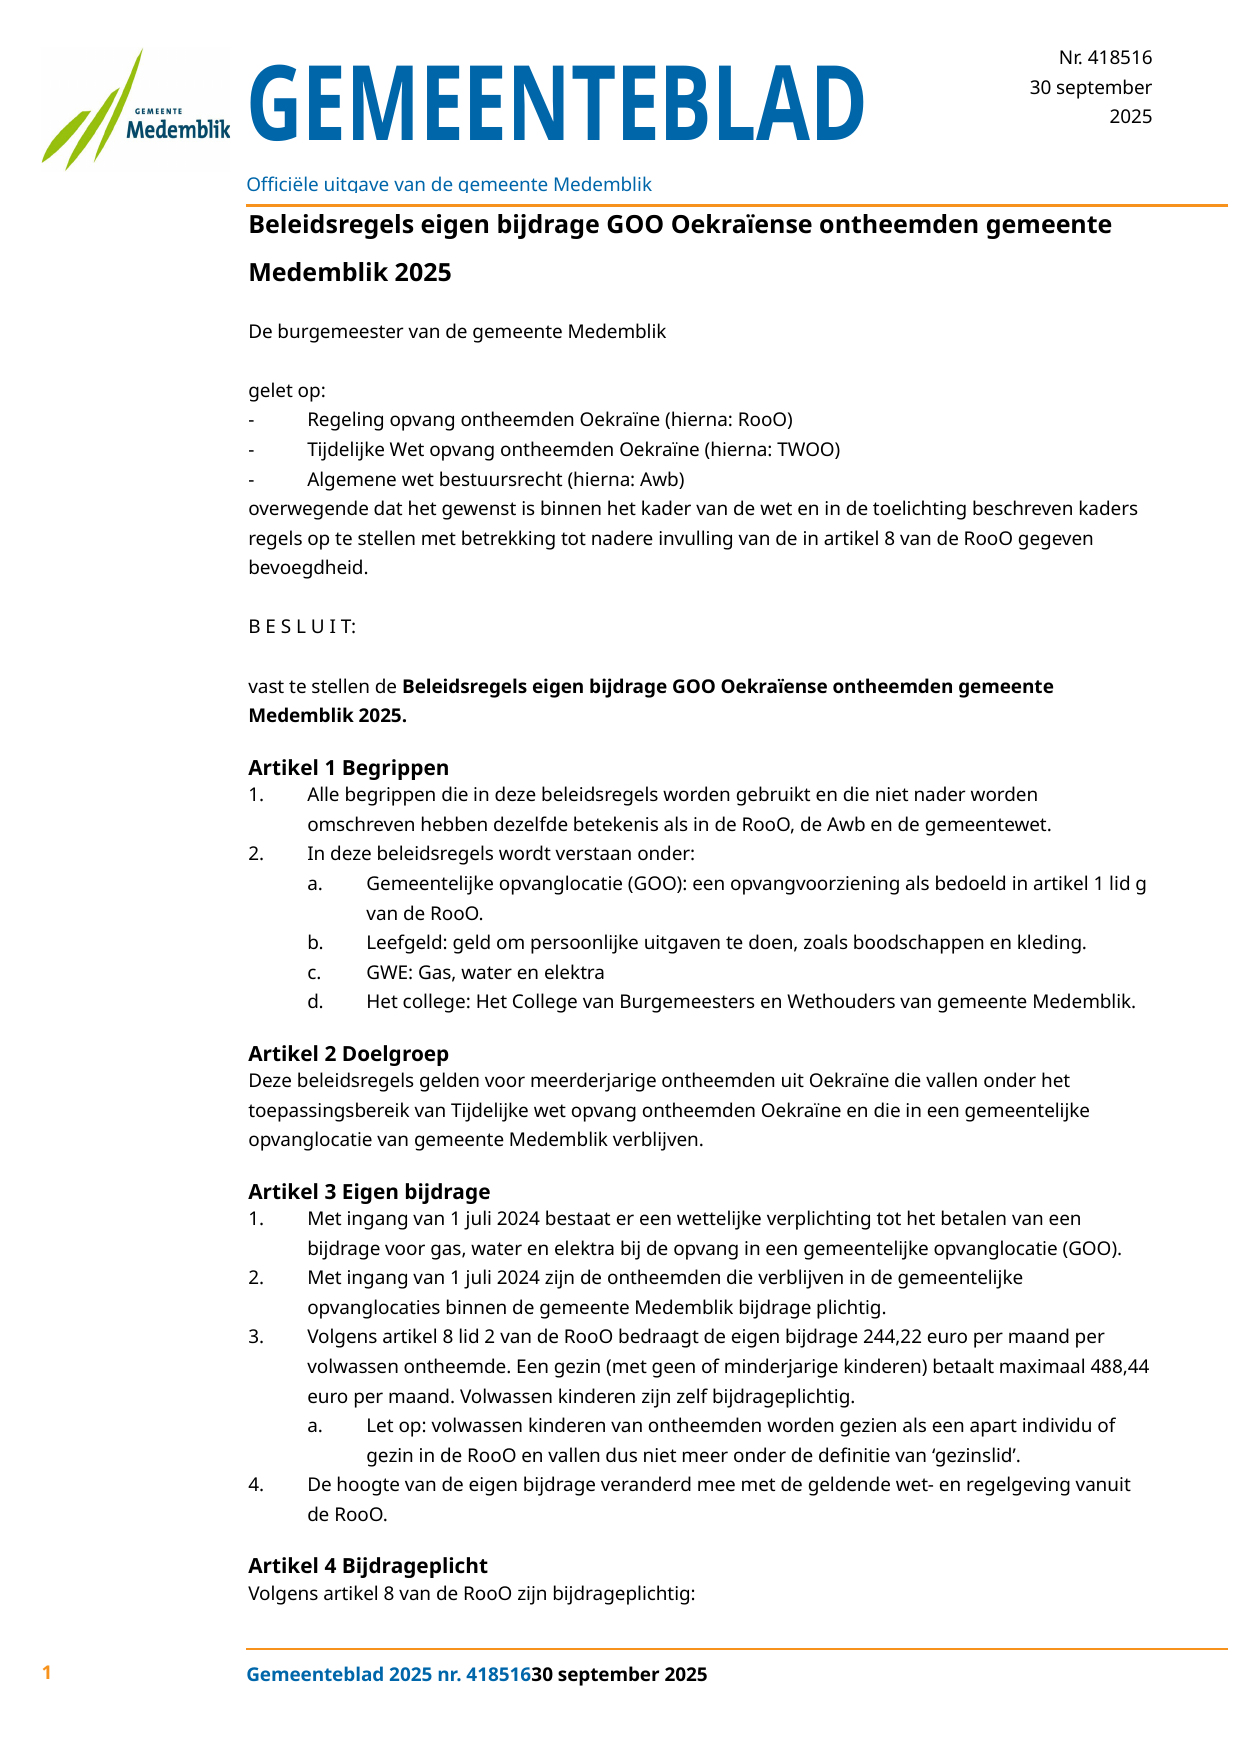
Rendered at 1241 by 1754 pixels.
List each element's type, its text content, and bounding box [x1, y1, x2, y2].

list Leefgeld: geld om persoonlijke uitgaven te doen, zoals boodschappen en kleding. [307, 929, 1152, 955]
list In deze beleidsregels wordt verstaan onder: [248, 841, 1152, 866]
text overwegende dat het gewenst is binnen het kader van de wet en in de toelichting beschreven kaders regels op te stellen met betrekking tot nadere invulling van de in artikel 8 van de RooO gegeven bevoegdheid. [248, 495, 1152, 580]
text Artikel 2 Doelgroep [248, 1039, 1152, 1067]
list Met ingang van 1 juli 2024 bestaat er een wettelijke verplichting tot het betalen van een bijdrage voor gas, water en elektra bij de opvang in een gemeentelijke opvanglocatie (GOO). [248, 1205, 1152, 1261]
text Artikel 1 Begrippen [248, 753, 1152, 781]
list Alle begrippen die in deze beleidsregels worden gebruikt en die niet nader worden omschreven hebben dezelfde betekenis als in de RooO, de Awb en de gemeentewet. [248, 781, 1152, 837]
list Volgens artikel 8 lid 2 van de RooO bedraagt de eigen bijdrage 244,22 euro per maand per volwassen ontheemde. Een gezin (met geen of minderjarige kinderen) betaalt maximaal 488,44 euro per maand. Volwassen kinderen zijn zelf bijdrageplichtig. [248, 1324, 1152, 1408]
list Regeling opvang ontheemden Oekraïne (hierna: RooO) [248, 407, 1152, 432]
list GWE: Gas, water en elektra [307, 959, 1152, 984]
list Algemene wet bestuursrecht (hierna: Awb) [248, 466, 1152, 492]
list Let op: volwassen kinderen van ontheemden worden gezien als een apart individu of gezin in de RooO en vallen dus niet meer onder de definitie van ‘gezinslid’. [307, 1412, 1152, 1468]
text De burgemeester van de gemeente Medemblik [248, 318, 1152, 344]
text Deze beleidsregels gelden voor meerderjarige ontheemden uit Oekraïne die vallen onder het toepassingsbereik van Tijdelijke wet opvang ontheemden Oekraïne en die in een gemeentelijke opvanglocatie van gemeente Medemblik verblijven. [248, 1067, 1152, 1152]
list Met ingang van 1 juli 2024 zijn de ontheemden die verblijven in de gemeentelijke opvanglocaties binnen de gemeente Medemblik bijdrage plichtig. [248, 1264, 1152, 1320]
text B E S L U I T: [248, 614, 1152, 639]
text Artikel 4 Bijdrageplicht [248, 1552, 1152, 1580]
picture [41, 47, 231, 172]
text Volgens artikel 8 van de RooO zijn bijdrageplichtig: [248, 1580, 1152, 1606]
text vast te stellen de Beleidsregels eigen bijdrage GOO Oekraïense ontheemden gemeente Medemblik 2025. [248, 673, 1152, 728]
list De hoogte van de eigen bijdrage veranderd mee met de geldende wet- en regelgeving vanuit de RooO. [248, 1472, 1152, 1527]
list Gemeentelijke opvanglocatie (GOO): een opvangvoorziening als bedoeld in artikel 1 lid g van de RooO. [307, 870, 1152, 925]
text gelet op: [248, 377, 1152, 403]
list Het college: Het College van Burgemeesters en Wethouders van gemeente Medemblik. [307, 988, 1152, 1014]
list Tijdelijke Wet opvang ontheemden Oekraïne (hierna: TWOO) [248, 436, 1152, 462]
text Artikel 3 Eigen bijdrage [248, 1177, 1152, 1205]
text Beleidsregels eigen bijdrage GOO Oekraïense ontheemden gemeente Medemblik 2025 [248, 207, 1152, 288]
